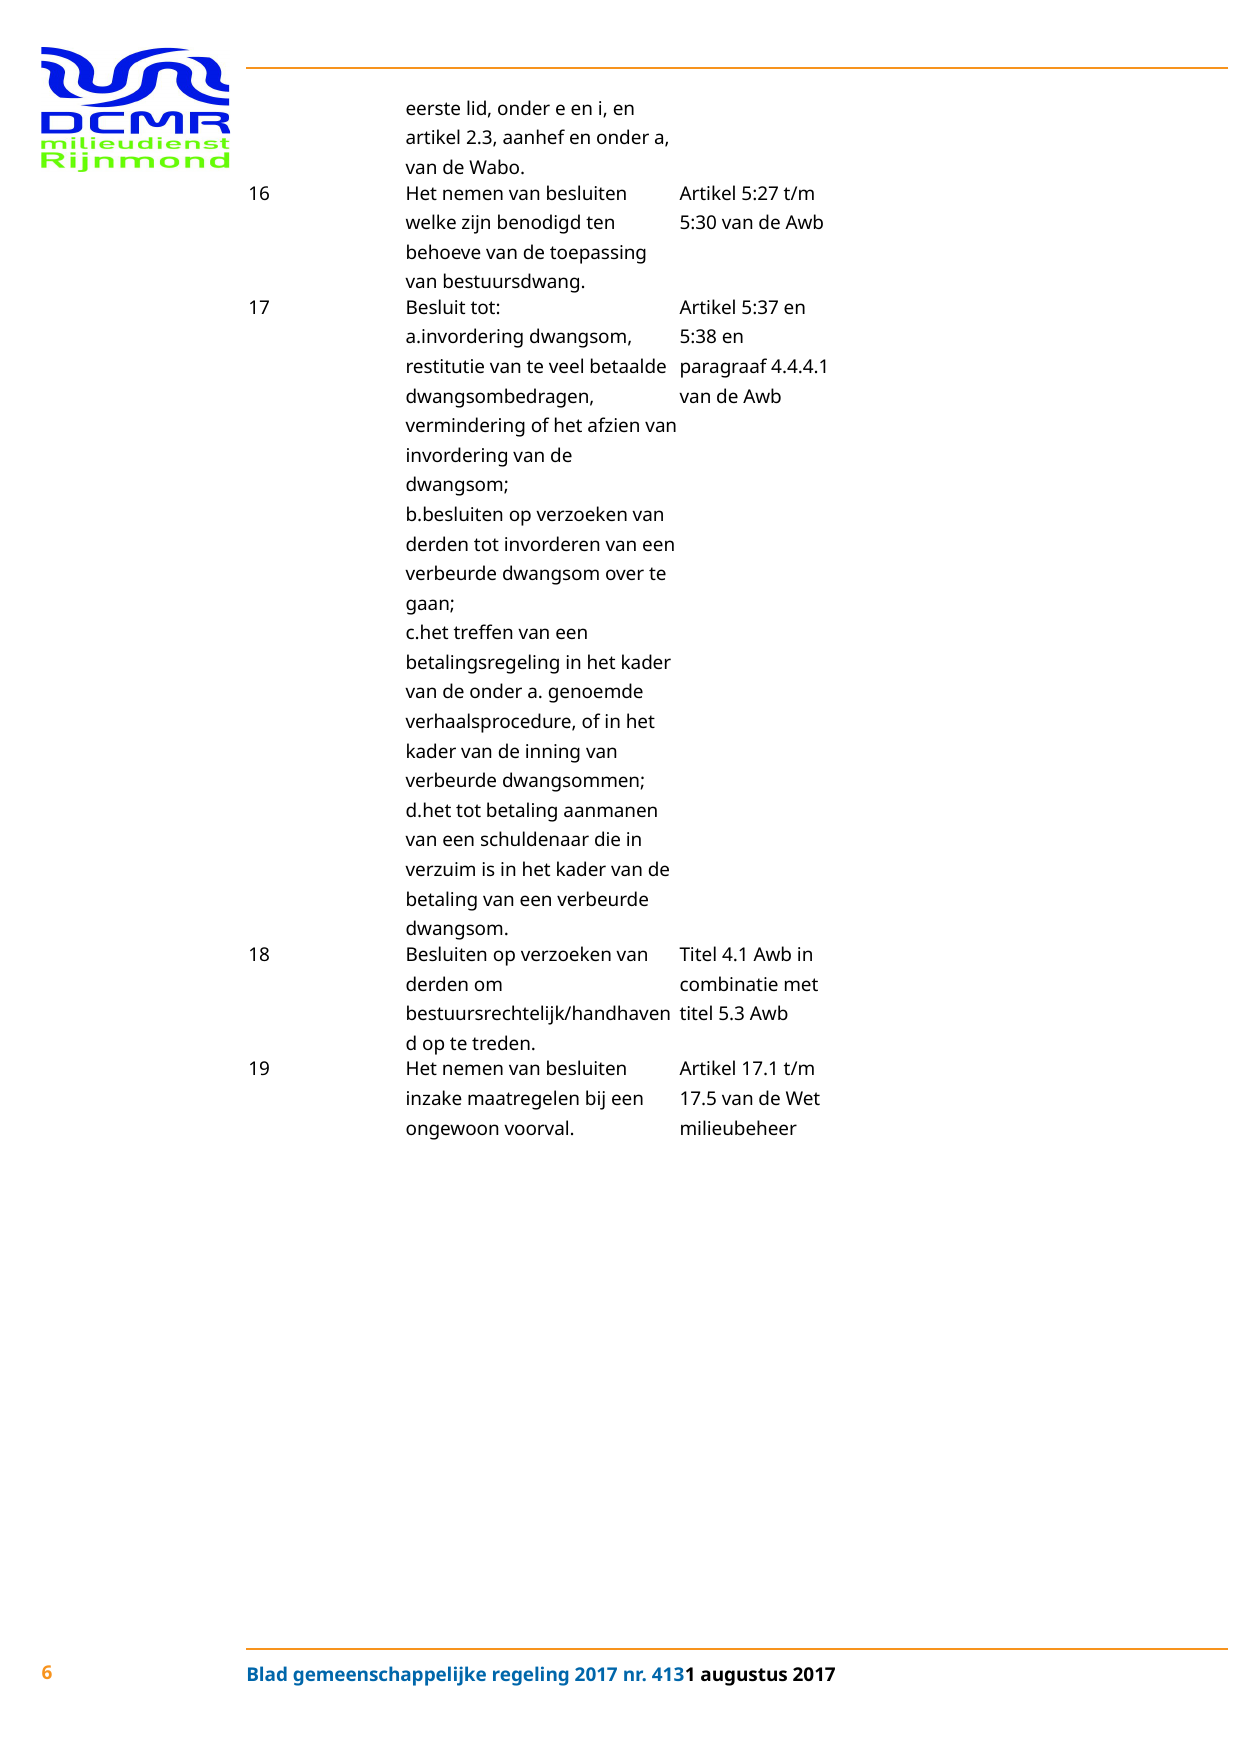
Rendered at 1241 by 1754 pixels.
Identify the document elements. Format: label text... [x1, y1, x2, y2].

table_cell Titel 4.1 Awb in combinatie met titel 5.3 Awb [679, 941, 837, 1056]
table_cell 16 [248, 180, 405, 294]
table_cell [679, 95, 837, 180]
table_cell [994, 941, 1152, 1056]
table_cell [994, 180, 1152, 294]
table_cell [994, 294, 1152, 941]
table_cell 17 [248, 294, 405, 941]
table_cell eerste lid, onder e en i, en artikel 2.3, aanhef en onder a, van de Wabo. [405, 95, 679, 180]
table_cell Artikel 5:27 t/m 5:30 van de Awb [679, 180, 837, 294]
table_cell [837, 941, 994, 1056]
table_cell [837, 95, 994, 180]
table_cell Het nemen van besluiten welke zijn benodigd ten behoeve van de toepassing van bestuursdwang. [405, 180, 679, 294]
table_cell 18 [248, 941, 405, 1056]
table_cell Besluit tot: a.invordering dwangsom, restitutie van te veel betaalde dwangsombedragen, vermindering of het afzien van invordering van de dwangsom; b.besluiten op verzoeken van derden tot invorderen van een verbeurde dwangsom over te gaan; c.het treffen van een betalingsregeling in het kader van de onder a. genoemde verhaalsprocedure, of in het kader van de inning van verbeurde dwangsommen; d.het tot betaling aanmanen van een schuldenaar die in verzuim is in het kader van de betaling van een verbeurde dwangsom. [405, 294, 679, 941]
table_cell Artikel 5:37 en 5:38 en paragraaf 4.4.4.1 van de Awb [679, 294, 837, 941]
table_cell Artikel 17.1 t/m 17.5 van de Wet milieubeheer [679, 1056, 837, 1141]
table_cell [837, 180, 994, 294]
table_cell Besluiten op verzoeken van derden om bestuursrechtelijk/handhavend op te treden. [405, 941, 679, 1056]
picture [41, 47, 231, 172]
table_cell [837, 294, 994, 941]
table_cell Het nemen van besluiten inzake maatregelen bij een ongewoon voorval. [405, 1056, 679, 1141]
table_cell [248, 95, 405, 180]
table_cell [994, 95, 1152, 180]
table_cell [994, 1056, 1152, 1141]
table_cell [837, 1056, 994, 1141]
table_cell 19 [248, 1056, 405, 1141]
